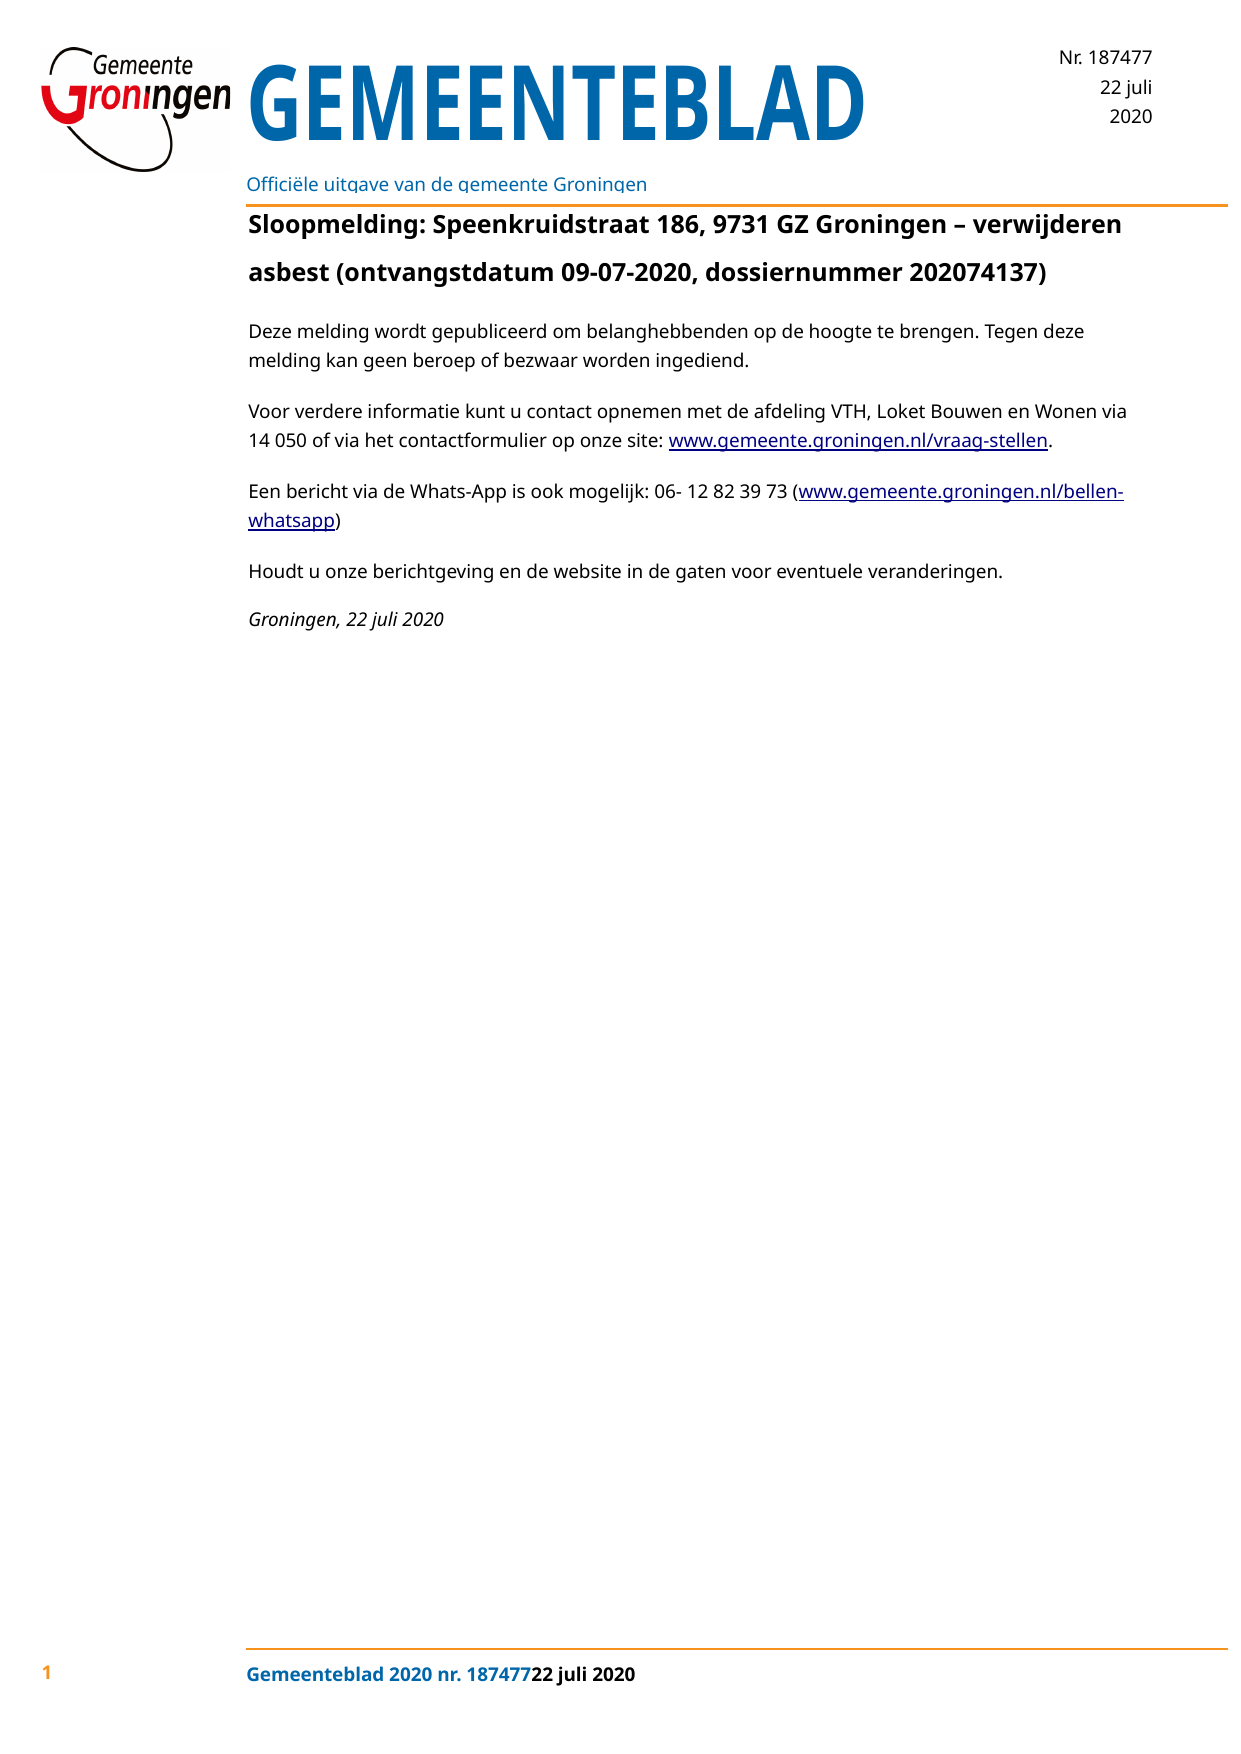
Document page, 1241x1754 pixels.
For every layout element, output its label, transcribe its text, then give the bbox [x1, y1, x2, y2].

text Deze melding wordt gepubliceerd om belanghebbenden op de hoogte te brengen. Tegen deze melding kan geen beroep of bezwaar worden ingediend. [248, 318, 1152, 373]
text Houdt u onze berichtgeving en de website in de gaten voor eventuele veranderingen. [248, 558, 1152, 584]
text Sloopmelding: Speenkruidstraat 186, 9731 GZ Groningen – verwijderen asbest (ontvangstdatum 09-07-2020, dossiernummer 202074137) [248, 207, 1152, 288]
text Voor verdere informatie kunt u contact opnemen met de afdeling VTH, Loket Bouwen en Wonen via 14 050 of via het contactformulier op onze site: www.gemeente.groningen.nl/vraag-stellen. [248, 398, 1152, 453]
text Groningen, 22 juli 2020 [248, 606, 1152, 631]
text Een bericht via de Whats-App is ook mogelijk: 06- 12 82 39 73 (www.gemeente.groningen.nl/bellen-whatsapp) [248, 478, 1152, 533]
picture [41, 47, 231, 172]
